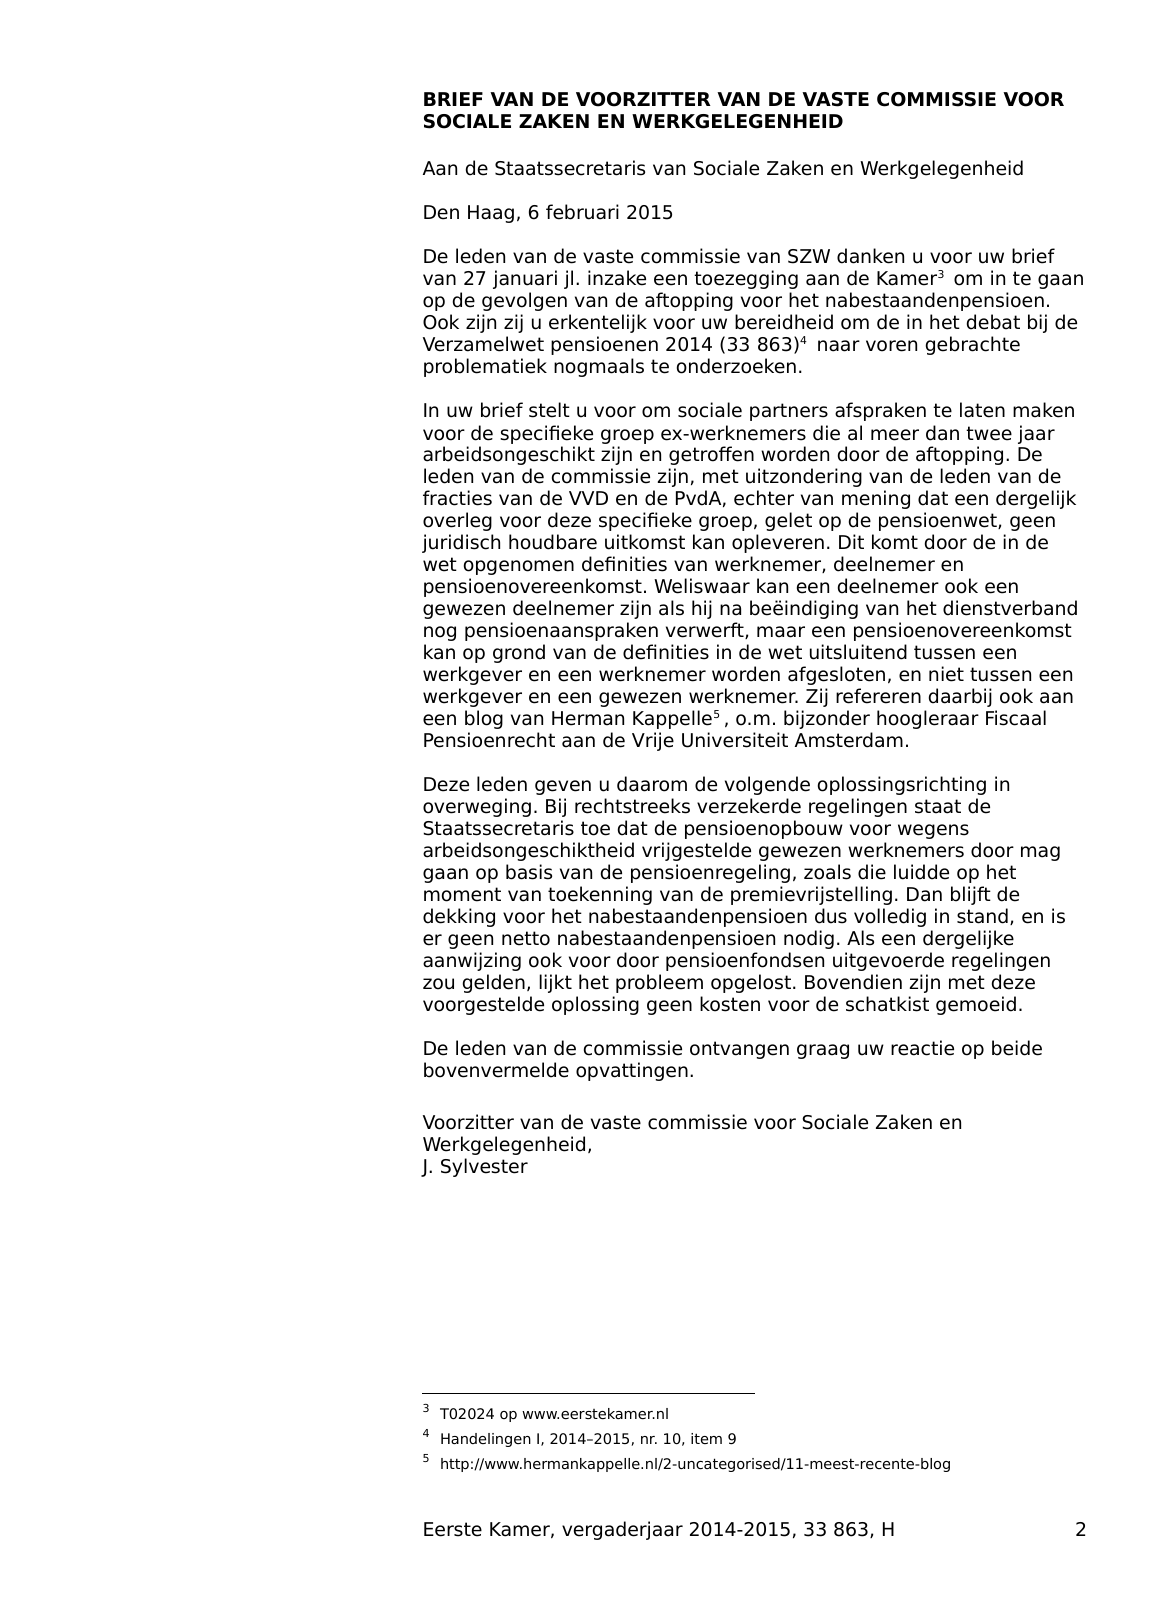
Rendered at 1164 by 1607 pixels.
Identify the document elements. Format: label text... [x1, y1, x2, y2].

text Aan de Staatssecretaris van Sociale Zaken en Werkgelegenheid [422, 158, 1087, 180]
text De leden van de vaste commissie van SZW danken u voor uw brief van 27 januari jl. inzake een toezegging aan de Kamer om in te gaan op de gevolgen van de aftopping voor het nabestaandenpensioen. Ook zijn zij u erkentelijk voor uw bereidheid om de in het debat bij de Verzamelwet pensioenen 2014 (33 863) naar voren gebrachte problematiek nogmaals te onderzoeken. [422, 246, 1087, 378]
text De leden van de commissie ontvangen graag uw reactie op beide bovenvermelde opvattingen. [422, 1038, 1087, 1082]
text Voorzitter van de vaste commissie voor Sociale Zaken en Werkgelegenheid, J. Sylvester [422, 1112, 1087, 1178]
subtitle BRIEF VAN DE VOORZITTER VAN DE VASTE COMMISSIE VOOR SOCIALE ZAKEN EN WERKGELEGENHEID [422, 89, 1087, 133]
text T02024 op www.eerstekamer.nl [422, 1402, 1087, 1424]
text In uw brief stelt u voor om sociale partners afspraken te laten maken voor de specifieke groep ex-werknemers die al meer dan twee jaar arbeidsongeschikt zijn en getroffen worden door de aftopping. De leden van de commissie zijn, met uitzondering van de leden van de fracties van de VVD en de PvdA, echter van mening dat een dergelijk overleg voor deze specifieke groep, gelet op de pensioenwet, geen juridisch houdbare uitkomst kan opleveren. Dit komt door de in de wet opgenomen definities van werknemer, deelnemer en pensioenovereenkomst. Weliswaar kan een deelnemer ook een gewezen deelnemer zijn als hij na beëindiging van het dienstverband nog pensioenaanspraken verwerft, maar een pensioenovereenkomst kan op grond van de definities in de wet uitsluitend tussen een werkgever en een werknemer worden afgesloten, en niet tussen een werkgever en een gewezen werknemer. Zij refereren daarbij ook aan een blog van Herman Kappelle, o.m. bijzonder hoogleraar Fiscaal Pensioenrecht aan de Vrije Universiteit Amsterdam. [422, 400, 1087, 752]
text Deze leden geven u daarom de volgende oplossingsrichting in overweging. Bij rechtstreeks verzekerde regelingen staat de Staatssecretaris toe dat de pensioenopbouw voor wegens arbeidsongeschiktheid vrijgestelde gewezen werknemers door mag gaan op basis van de pensioenregeling, zoals die luidde op het moment van toekenning van de premievrijstelling. Dan blijft de dekking voor het nabestaandenpensioen dus volledig in stand, en is er geen netto nabestaandenpensioen nodig. Als een dergelijke aanwijzing ook voor door pensioenfondsen uitgevoerde regelingen zou gelden, lijkt het probleem opgelost. Bovendien zijn met deze voorgestelde oplossing geen kosten voor de schatkist gemoeid. [422, 774, 1087, 1016]
text Handelingen I, 2014–2015, nr. 10, item 9 [422, 1427, 1087, 1449]
text http://www.hermankappelle.nl/2-uncategorised/11-meest-recente-blog [422, 1452, 1087, 1474]
text Den Haag, 6 februari 2015 [422, 202, 1087, 224]
